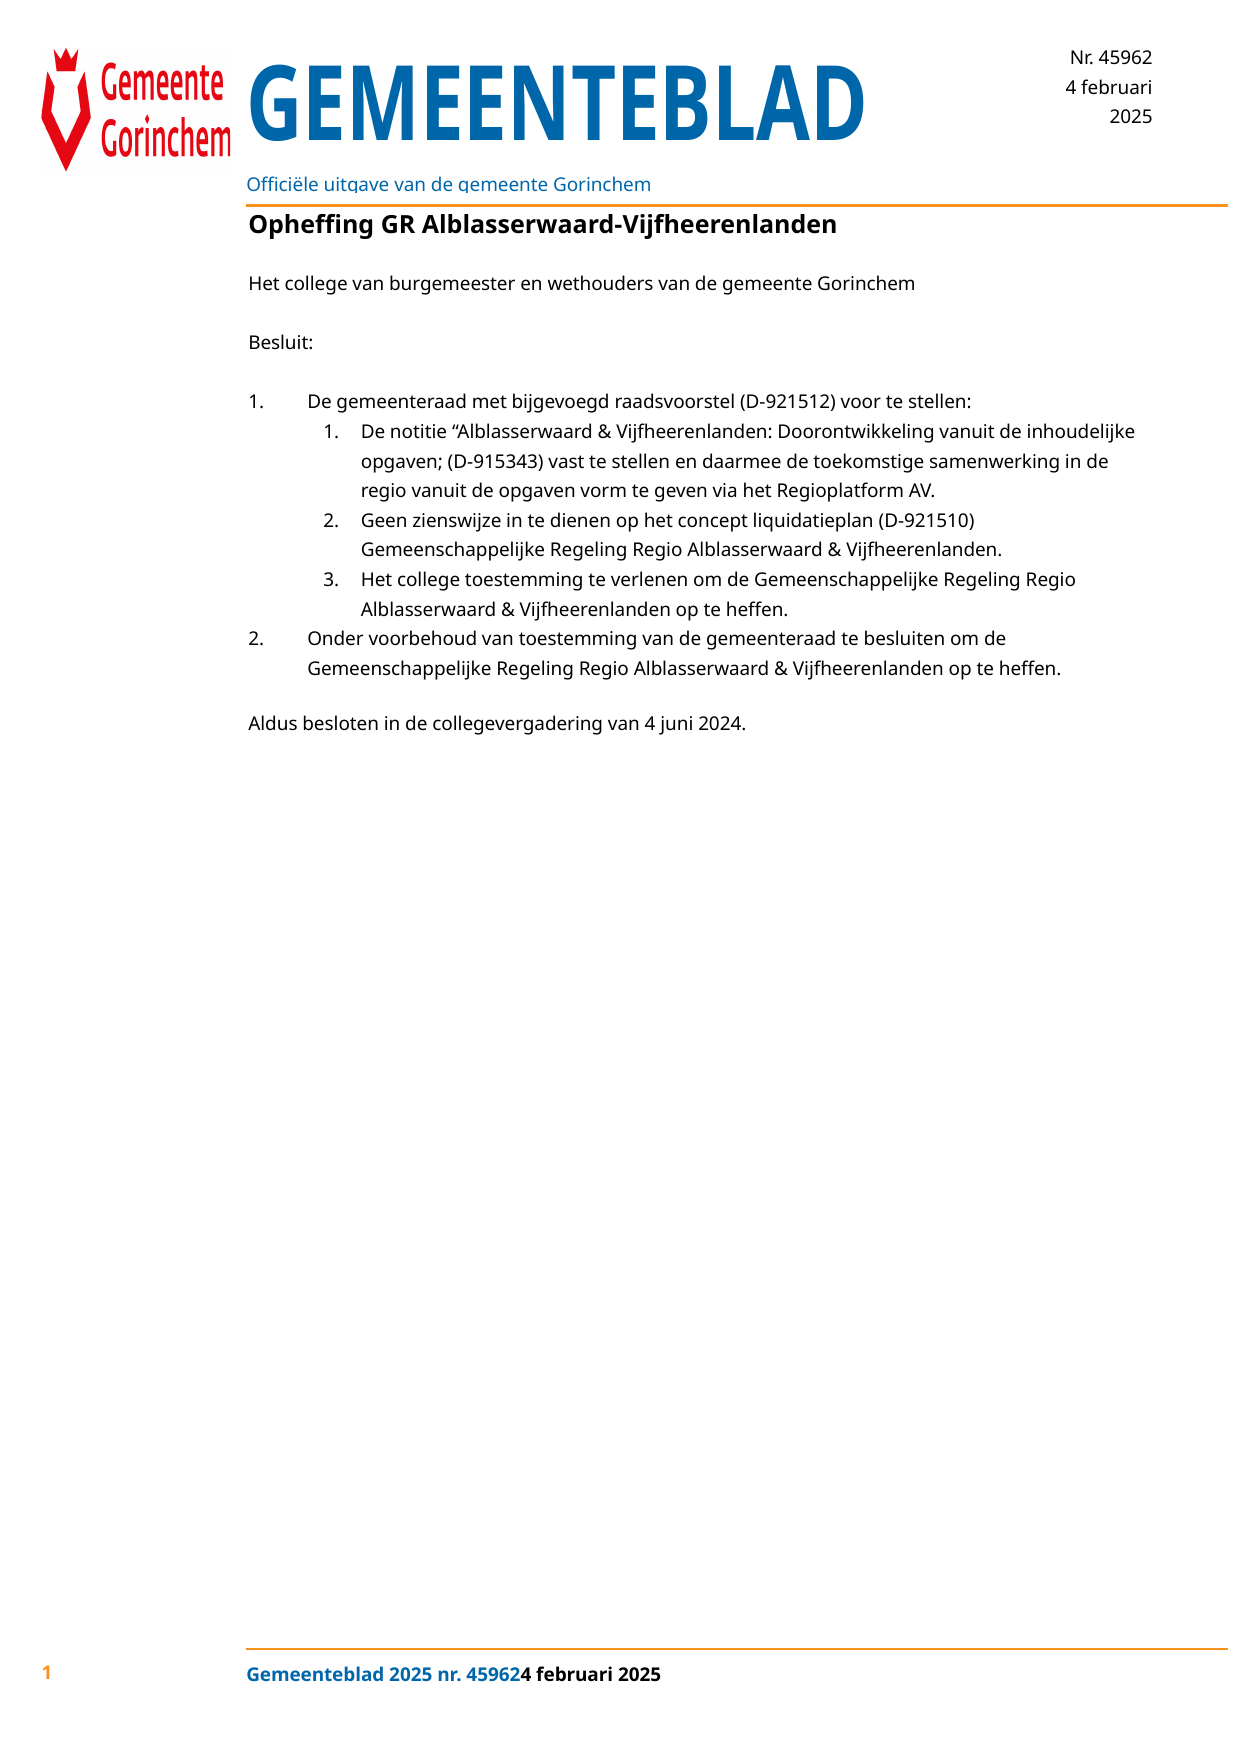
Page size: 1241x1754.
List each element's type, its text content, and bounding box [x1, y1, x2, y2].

list De notitie “Alblasserwaard & Vijfheerenlanden: Doorontwikkeling vanuit de inhoudelijke opgaven; (D-915343) vast te stellen en daarmee de toekomstige samenwerking in de regio vanuit de opgaven vorm te geven via het Regioplatform AV. [323, 418, 1152, 503]
list Het college toestemming te verlenen om de Gemeenschappelijke Regeling Regio Alblasserwaard & Vijfheerenlanden op te heffen. [323, 566, 1152, 621]
text Besluit: [248, 329, 1152, 355]
text Aldus besloten in de collegevergadering van 4 juni 2024. [248, 710, 1152, 736]
list Onder voorbehoud van toestemming van de gemeenteraad te besluiten om de Gemeenschappelijke Regeling Regio Alblasserwaard & Vijfheerenlanden op te heffen. [248, 625, 1152, 681]
picture [41, 47, 231, 172]
text Opheffing GR Alblasserwaard-Vijfheerenlanden [248, 207, 1152, 241]
list De gemeenteraad met bijgevoegd raadsvoorstel (D-921512) voor te stellen: [248, 389, 1152, 414]
text Het college van burgemeester en wethouders van de gemeente Gorinchem [248, 270, 1152, 296]
list Geen zienswijze in te dienen op het concept liquidatieplan (D-921510) Gemeenschappelijke Regeling Regio Alblasserwaard & Vijfheerenlanden. [323, 507, 1152, 562]
